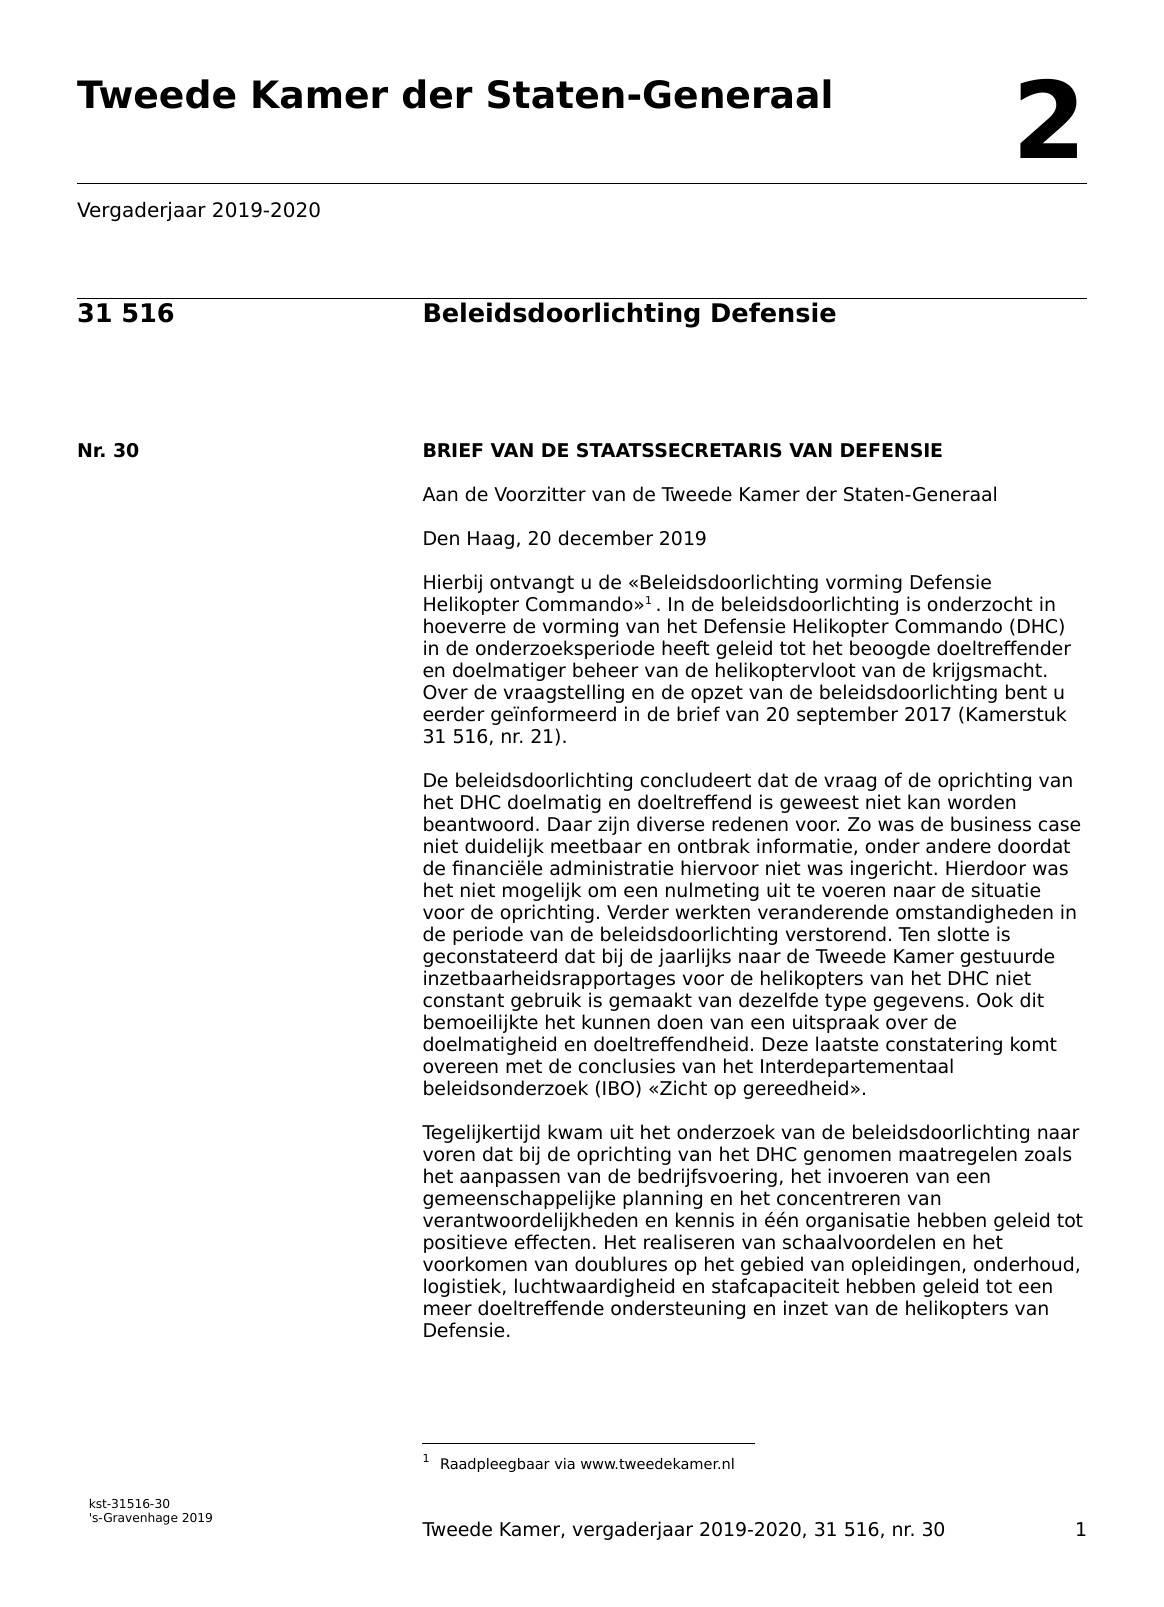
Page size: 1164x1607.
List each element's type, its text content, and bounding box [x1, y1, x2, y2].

text 's-Gravenhage 2019 [88, 1511, 323, 1525]
table_cell Vergaderjaar 2019-2020 [77, 184, 1087, 298]
text Aan de Voorzitter van de Tweede Kamer der Staten-Generaal [422, 484, 1087, 506]
text kst-31516-30 [88, 1497, 323, 1511]
text Tegelijkertijd kwam uit het onderzoek van de beleidsdoorlichting naar voren dat bij de oprichting van het DHC genomen maatregelen zoals het aanpassen van de bedrijfsvoering, het invoeren van een gemeenschappelijke planning en het concentreren van verantwoordelijkheden en kennis in één organisatie hebben geleid tot positieve effecten. Het realiseren van schaalvoordelen en het voorkomen van doublures op het gebied van opleidingen, onderhoud, logistiek, luchtwaardigheid en stafcapaciteit hebben geleid tot een meer doeltreffende ondersteuning en inzet van de helikopters van Defensie. [422, 1122, 1087, 1342]
table_header 2 [886, 59, 1087, 183]
text Hierbij ontvangt u de «Beleidsdoorlichting vorming Defensie Helikopter Commando». In de beleidsdoorlichting is onderzocht in hoeverre de vorming van het Defensie Helikopter Commando (DHC) in de onderzoeksperiode heeft geleid tot het beoogde doeltreffender en doelmatiger beheer van de helikoptervloot van de krijgsmacht. Over de vraagstelling en de opzet van de beleidsdoorlichting bent u eerder geïnformeerd in de brief van 20 september 2017 (Kamerstuk 31 516, nr. 21). [422, 572, 1087, 748]
subtitle 31 516 Beleidsdoorlichting Defensie [77, 299, 1087, 329]
text Raadpleegbaar via www.tweedekamer.nl [422, 1452, 1087, 1474]
table_header Tweede Kamer der Staten-Generaal [77, 59, 886, 183]
text Den Haag, 20 december 2019 [422, 528, 1087, 550]
text De beleidsdoorlichting concludeert dat de vraag of de oprichting van het DHC doelmatig en doeltreffend is geweest niet kan worden beantwoord. Daar zijn diverse redenen voor. Zo was de business case niet duidelijk meetbaar en ontbrak informatie, onder andere doordat de financiële administratie hiervoor niet was ingericht. Hierdoor was het niet mogelijk om een nulmeting uit te voeren naar de situatie voor de oprichting. Verder werkten veranderende omstandigheden in de periode van de beleidsdoorlichting verstorend. Ten slotte is geconstateerd dat bij de jaarlijks naar de Tweede Kamer gestuurde inzetbaarheidsrapportages voor de helikopters van het DHC niet constant gebruik is gemaakt van dezelfde type gegevens. Ook dit bemoeilijkte het kunnen doen van een uitspraak over de doelmatigheid en doeltreffendheid. Deze laatste constatering komt overeen met de conclusies van het Interdepartementaal beleidsonderzoek (IBO) «Zicht op gereedheid». [422, 770, 1087, 1100]
subtitle Nr. 30 BRIEF VAN DE STAATSSECRETARIS VAN DEFENSIE [77, 440, 1087, 462]
